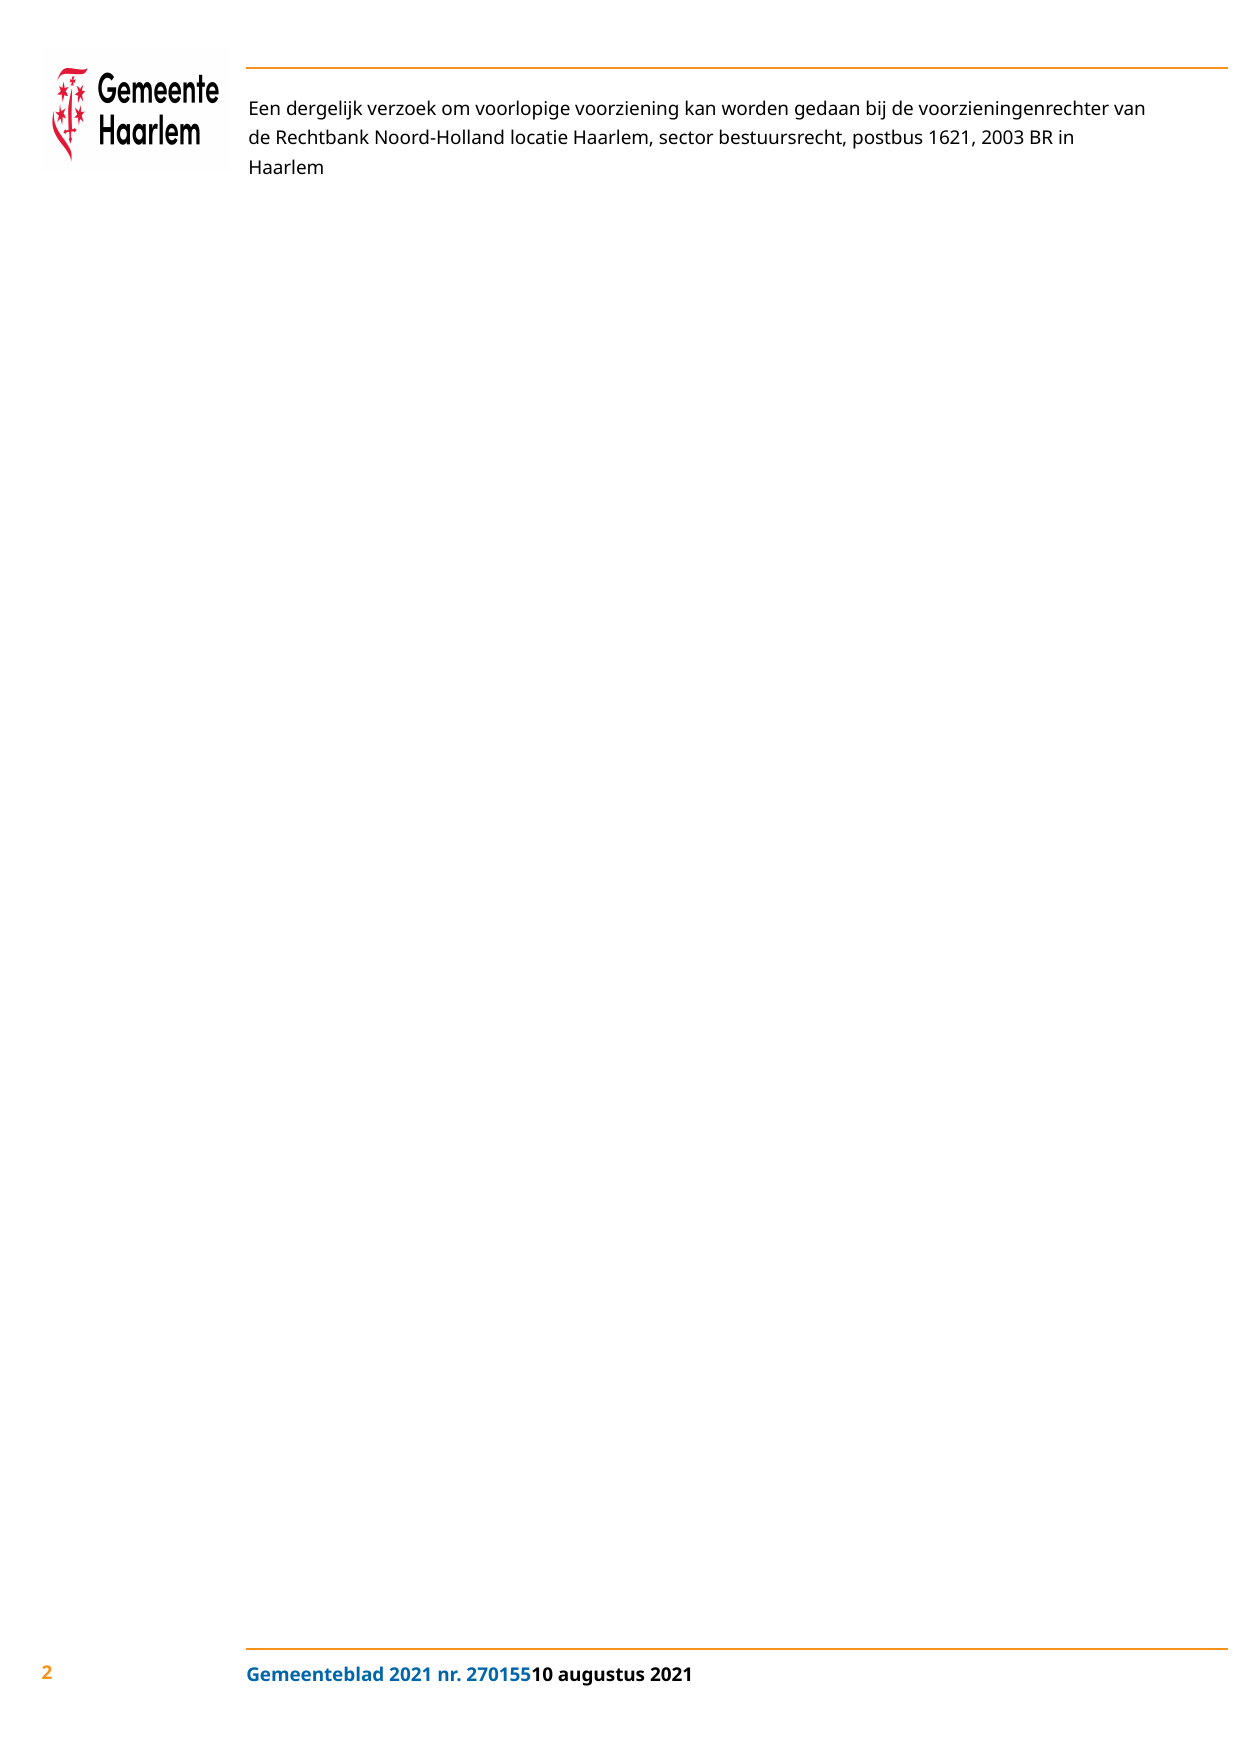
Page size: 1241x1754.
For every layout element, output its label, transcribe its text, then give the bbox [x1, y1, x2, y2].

text Een dergelijk verzoek om voorlopige voorziening kan worden gedaan bij de voorzieningenrechter van de Rechtbank Noord-Holland locatie Haarlem, sector bestuursrecht, postbus 1621, 2003 BR in Haarlem [248, 95, 1152, 180]
picture [41, 47, 231, 172]
